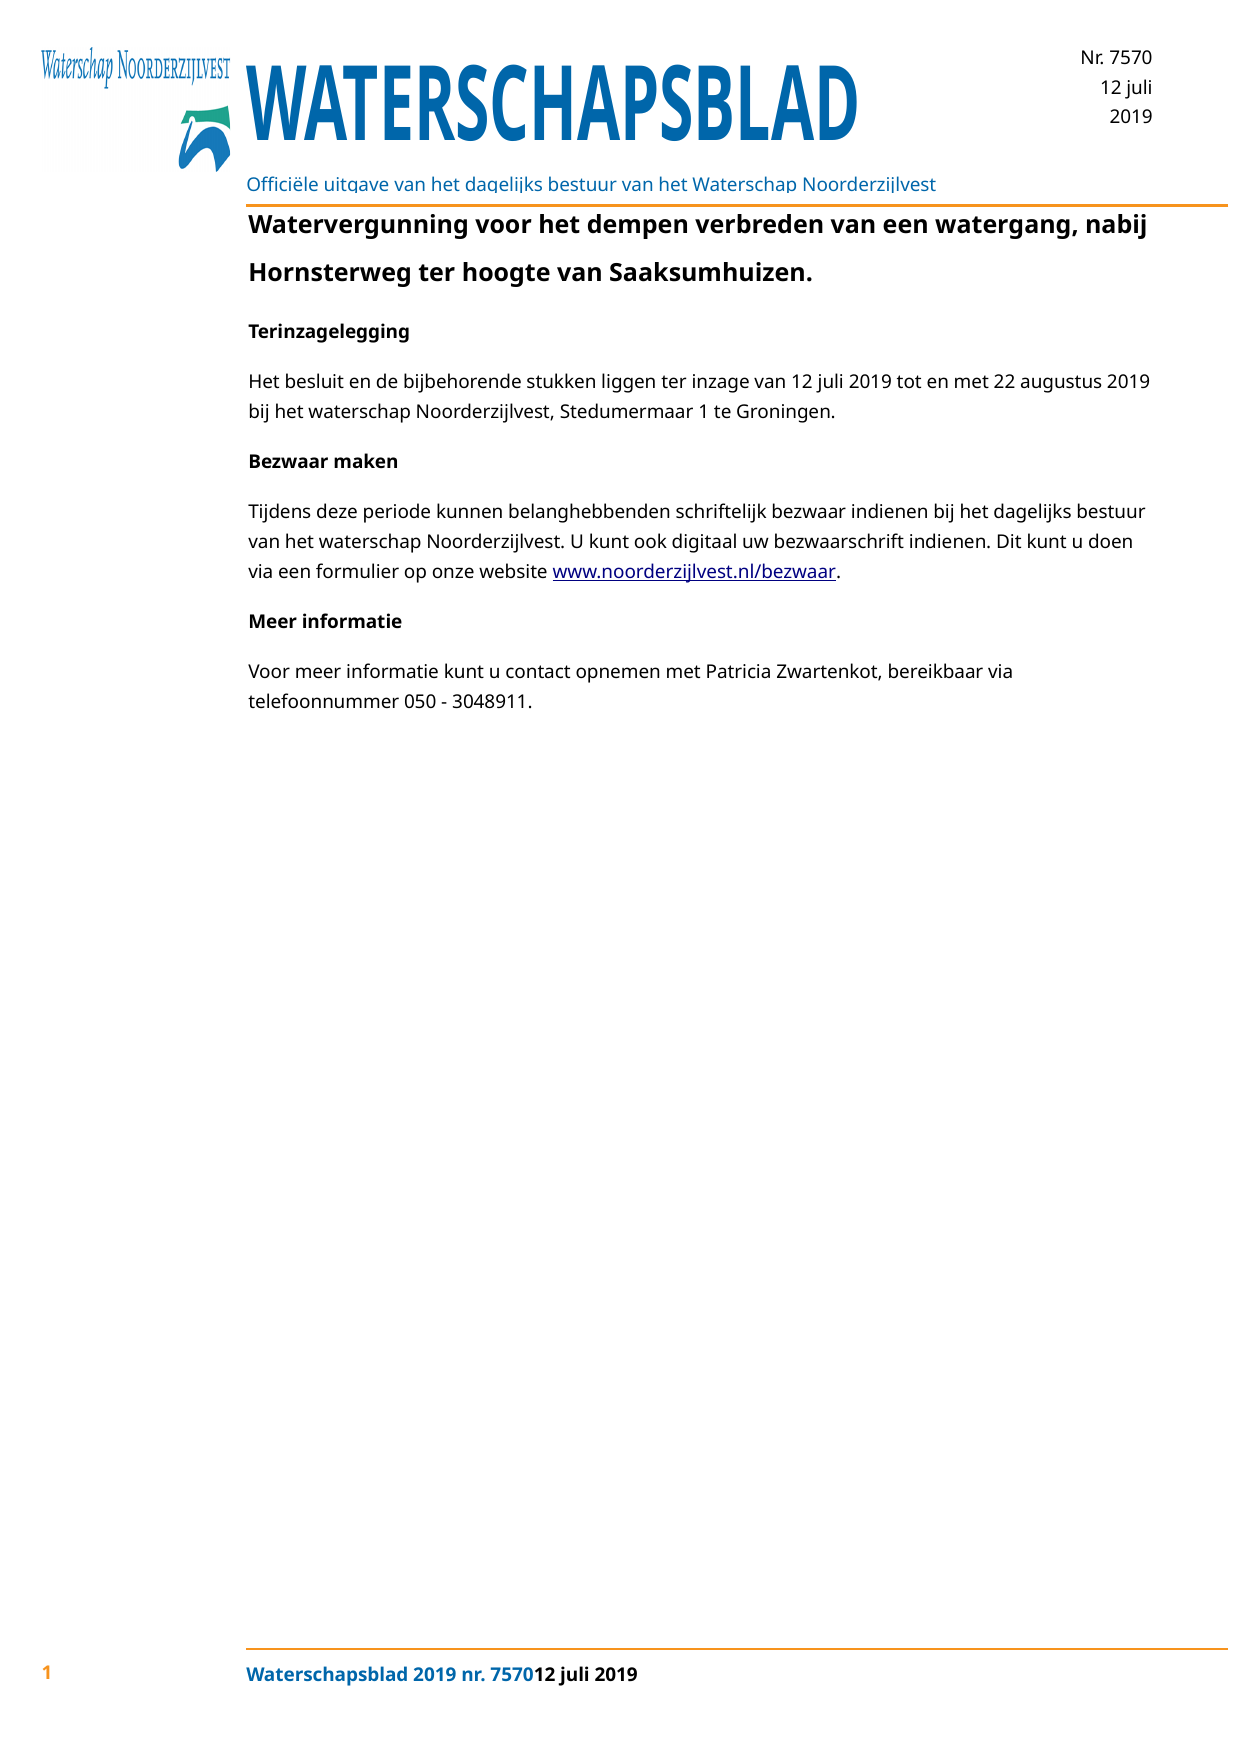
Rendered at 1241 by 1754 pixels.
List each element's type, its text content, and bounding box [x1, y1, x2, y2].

text Voor meer informatie kunt u contact opnemen met Patricia Zwartenkot, bereikbaar via telefoonnummer 050 - 3048911. [248, 659, 1152, 714]
text Het besluit en de bijbehorende stukken liggen ter inzage van 12 juli 2019 tot en met 22 augustus 2019 bij het waterschap Noorderzijlvest, Stedumermaar 1 te Groningen. [248, 368, 1152, 424]
text Bezwaar maken [248, 448, 1152, 474]
text Watervergunning voor het dempen verbreden van een watergang, nabij Hornsterweg ter hoogte van Saaksumhuizen. [248, 207, 1152, 288]
text Tijdens deze periode kunnen belanghebbenden schriftelijk bezwaar indienen bij het dagelijks bestuur van het waterschap Noorderzijlvest. U kunt ook digitaal uw bezwaarschrift indienen. Dit kunt u doen via een formulier op onze website www.noorderzijlvest.nl/bezwaar. [248, 499, 1152, 584]
text Meer informatie [248, 608, 1152, 634]
picture [41, 47, 231, 172]
text Terinzagelegging [248, 318, 1152, 344]
